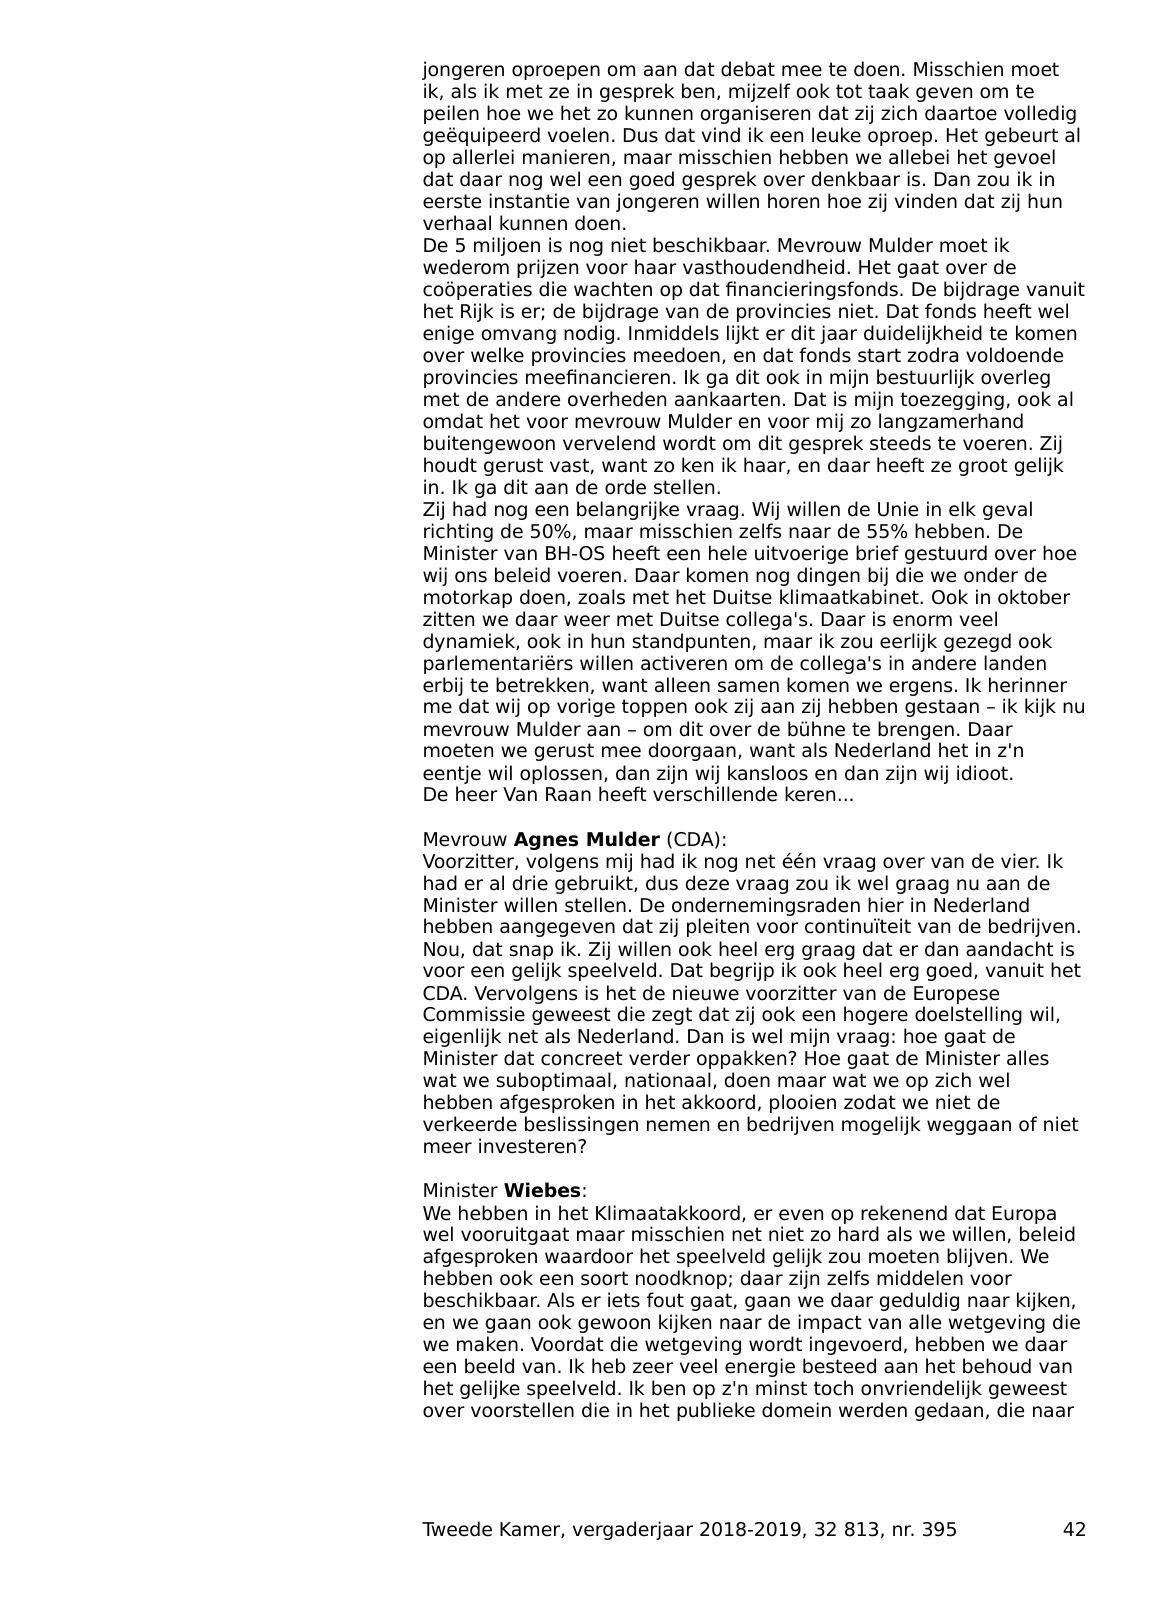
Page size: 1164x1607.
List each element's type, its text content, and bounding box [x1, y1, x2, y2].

text Minister Wiebes: [422, 1180, 1087, 1202]
text De 5 miljoen is nog niet beschikbaar. Mevrouw Mulder moet ik wederom prijzen voor haar vasthoudendheid. Het gaat over de coöperaties die wachten op dat financieringsfonds. De bijdrage vanuit het Rijk is er; de bijdrage van de provincies niet. Dat fonds heeft wel enige omvang nodig. Inmiddels lijkt er dit jaar duidelijkheid te komen over welke provincies meedoen, en dat fonds start zodra voldoende provincies meefinancieren. Ik ga dit ook in mijn bestuurlijk overleg met de andere overheden aankaarten. Dat is mijn toezegging, ook al omdat het voor mevrouw Mulder en voor mij zo langzamerhand buitengewoon vervelend wordt om dit gesprek steeds te voeren. Zij houdt gerust vast, want zo ken ik haar, en daar heeft ze groot gelijk in. Ik ga dit aan de orde stellen. [422, 235, 1087, 499]
text De heer Van Raan heeft verschillende keren... [422, 784, 1087, 806]
text Mevrouw Agnes Mulder (CDA): [422, 828, 1087, 851]
text Voorzitter, volgens mij had ik nog net één vraag over van de vier. Ik had er al drie gebruikt, dus deze vraag zou ik wel graag nu aan de Minister willen stellen. De ondernemingsraden hier in Nederland hebben aangegeven dat zij pleiten voor continuïteit van de bedrijven. Nou, dat snap ik. Zij willen ook heel erg graag dat er dan aandacht is voor een gelijk speelveld. Dat begrijp ik ook heel erg goed, vanuit het CDA. Vervolgens is het de nieuwe voorzitter van de Europese Commissie geweest die zegt dat zij ook een hogere doelstelling wil, eigenlijk net als Nederland. Dan is wel mijn vraag: hoe gaat de Minister dat concreet verder oppakken? Hoe gaat de Minister alles wat we suboptimaal, nationaal, doen maar wat we op zich wel hebben afgesproken in het akkoord, plooien zodat we niet de verkeerde beslissingen nemen en bedrijven mogelijk weggaan of niet meer investeren? [422, 851, 1087, 1158]
text We hebben in het Klimaatakkoord, er even op rekenend dat Europa wel vooruitgaat maar misschien net niet zo hard als we willen, beleid afgesproken waardoor het speelveld gelijk zou moeten blijven. We hebben ook een soort noodknop; daar zijn zelfs middelen voor beschikbaar. Als er iets fout gaat, gaan we daar geduldig naar kijken, en we gaan ook gewoon kijken naar de impact van alle wetgeving die we maken. Voordat die wetgeving wordt ingevoerd, hebben we daar een beeld van. Ik heb zeer veel energie besteed aan het behoud van het gelijke speelveld. Ik ben op z'n minst toch onvriendelijk geweest over voorstellen die in het publieke domein werden gedaan, die naar [422, 1202, 1087, 1422]
text jongeren oproepen om aan dat debat mee te doen. Misschien moet ik, als ik met ze in gesprek ben, mijzelf ook tot taak geven om te peilen hoe we het zo kunnen organiseren dat zij zich daartoe volledig geëquipeerd voelen. Dus dat vind ik een leuke oproep. Het gebeurt al op allerlei manieren, maar misschien hebben we allebei het gevoel dat daar nog wel een goed gesprek over denkbaar is. Dan zou ik in eerste instantie van jongeren willen horen hoe zij vinden dat zij hun verhaal kunnen doen. [422, 59, 1087, 235]
text Zij had nog een belangrijke vraag. Wij willen de Unie in elk geval richting de 50%, maar misschien zelfs naar de 55% hebben. De Minister van BH-OS heeft een hele uitvoerige brief gestuurd over hoe wij ons beleid voeren. Daar komen nog dingen bij die we onder de motorkap doen, zoals met het Duitse klimaatkabinet. Ook in oktober zitten we daar weer met Duitse collega's. Daar is enorm veel dynamiek, ook in hun standpunten, maar ik zou eerlijk gezegd ook parlementariërs willen activeren om de collega's in andere landen erbij te betrekken, want alleen samen komen we ergens. Ik herinner me dat wij op vorige toppen ook zij aan zij hebben gestaan – ik kijk nu mevrouw Mulder aan – om dit over de bühne te brengen. Daar moeten we gerust mee doorgaan, want als Nederland het in z'n eentje wil oplossen, dan zijn wij kansloos en dan zijn wij idioot. [422, 499, 1087, 784]
